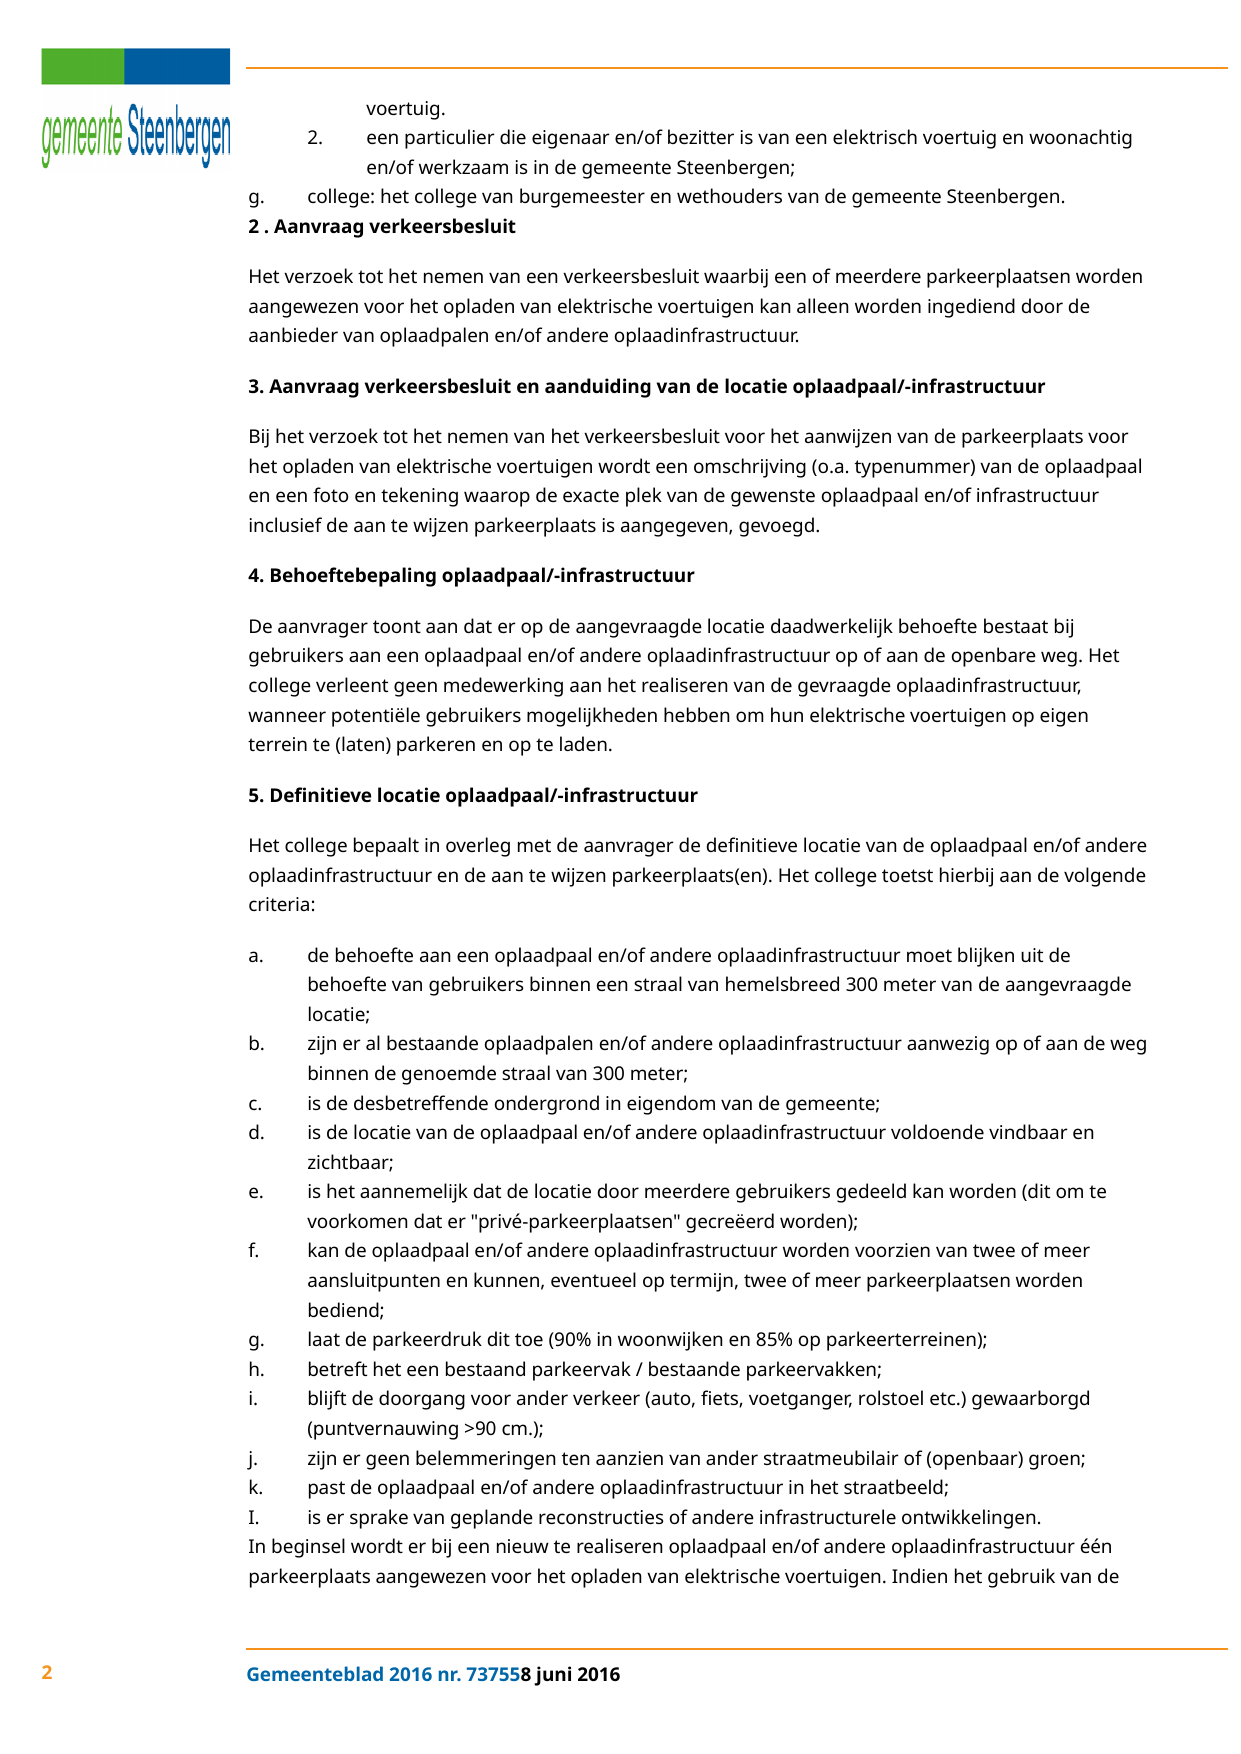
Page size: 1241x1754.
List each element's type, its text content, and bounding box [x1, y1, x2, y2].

list is de locatie van de oplaadpaal en/of andere oplaadinfrastructuur voldoende vindbaar en zichtbaar; [248, 1119, 1152, 1175]
text 5. Definitieve locatie oplaadpaal/-infrastructuur [248, 782, 1152, 808]
text Bij het verzoek tot het nemen van het verkeersbesluit voor het aanwijzen van de parkeerplaats voor het opladen van elektrische voertuigen wordt een omschrijving (o.a. typenummer) van de oplaadpaal en een foto en tekening waarop de exacte plek van de gewenste oplaadpaal en/of infrastructuur inclusief de aan te wijzen parkeerplaats is aangegeven, gevoegd. [248, 423, 1152, 538]
list zijn er geen belemmeringen ten aanzien van ander straatmeubilair of (openbaar) groen; [248, 1445, 1152, 1471]
text 2 . Aanvraag verkeersbesluit [248, 213, 1152, 239]
list college: het college van burgemeester en wethouders van de gemeente Steenbergen. [248, 183, 1152, 209]
list is het aannemelijk dat de locatie door meerdere gebruikers gedeeld kan worden (dit om te voorkomen dat er "privé-parkeerplaatsen" gecreëerd worden); [248, 1178, 1152, 1234]
text In beginsel wordt er bij een nieuw te realiseren oplaadpaal en/of andere oplaadinfrastructuur één parkeerplaats aangewezen voor het opladen van elektrische voertuigen. Indien het gebruik van de [248, 1533, 1152, 1589]
text 3. Aanvraag verkeersbesluit en aanduiding van de locatie oplaadpaal/-infrastructuur [248, 373, 1152, 399]
text Het verzoek tot het nemen van een verkeersbesluit waarbij een of meerdere parkeerplaatsen worden aangewezen voor het opladen van elektrische voertuigen kan alleen worden ingediend door de aanbieder van oplaadpalen en/of andere oplaadinfrastructuur. [248, 263, 1152, 348]
list kan de oplaadpaal en/of andere oplaadinfrastructuur worden voorzien van twee of meer aansluitpunten en kunnen, eventueel op termijn, twee of meer parkeerplaatsen worden bediend; [248, 1238, 1152, 1323]
text 4. Behoeftebepaling oplaadpaal/-infrastructuur [248, 563, 1152, 588]
list zijn er al bestaande oplaadpalen en/of andere oplaadinfrastructuur aanwezig op of aan de weg binnen de genoemde straal van 300 meter; [248, 1031, 1152, 1086]
list voertuig. [307, 95, 1152, 121]
list is de desbetreffende ondergrond in eigendom van de gemeente; [248, 1090, 1152, 1116]
list is er sprake van geplande reconstructies of andere infrastructurele ontwikkelingen. [248, 1504, 1152, 1530]
text De aanvrager toont aan dat er op de aangevraagde locatie daadwerkelijk behoefte bestaat bij gebruikers aan een oplaadpaal en/of andere oplaadinfrastructuur op of aan de openbare weg. Het college verleent geen medewerking aan het realiseren van de gevraagde oplaadinfrastructuur, wanneer potentiële gebruikers mogelijkheden hebben om hun elektrische voertuigen op eigen terrein te (laten) parkeren en op te laden. [248, 613, 1152, 757]
list de behoefte aan een oplaadpaal en/of andere oplaadinfrastructuur moet blijken uit de behoefte van gebruikers binnen een straal van hemelsbreed 300 meter van de aangevraagde locatie; [248, 942, 1152, 1027]
picture [41, 47, 231, 172]
list een particulier die eigenaar en/of bezitter is van een elektrisch voertuig en woonachtig en/of werkzaam is in de gemeente Steenbergen; [307, 124, 1152, 180]
list blijft de doorgang voor ander verkeer (auto, fiets, voetganger, rolstoel etc.) gewaarborgd (puntvernauwing >90 cm.); [248, 1386, 1152, 1441]
list laat de parkeerdruk dit toe (90% in woonwijken en 85% op parkeerterreinen); [248, 1326, 1152, 1352]
list betreft het een bestaand parkeervak / bestaande parkeervakken; [248, 1356, 1152, 1382]
list past de oplaadpaal en/of andere oplaadinfrastructuur in het straatbeeld; [248, 1474, 1152, 1500]
text Het college bepaalt in overleg met de aanvrager de definitieve locatie van de oplaadpaal en/of andere oplaadinfrastructuur en de aan te wijzen parkeerplaats(en). Het college toetst hierbij aan de volgende criteria: [248, 832, 1152, 917]
